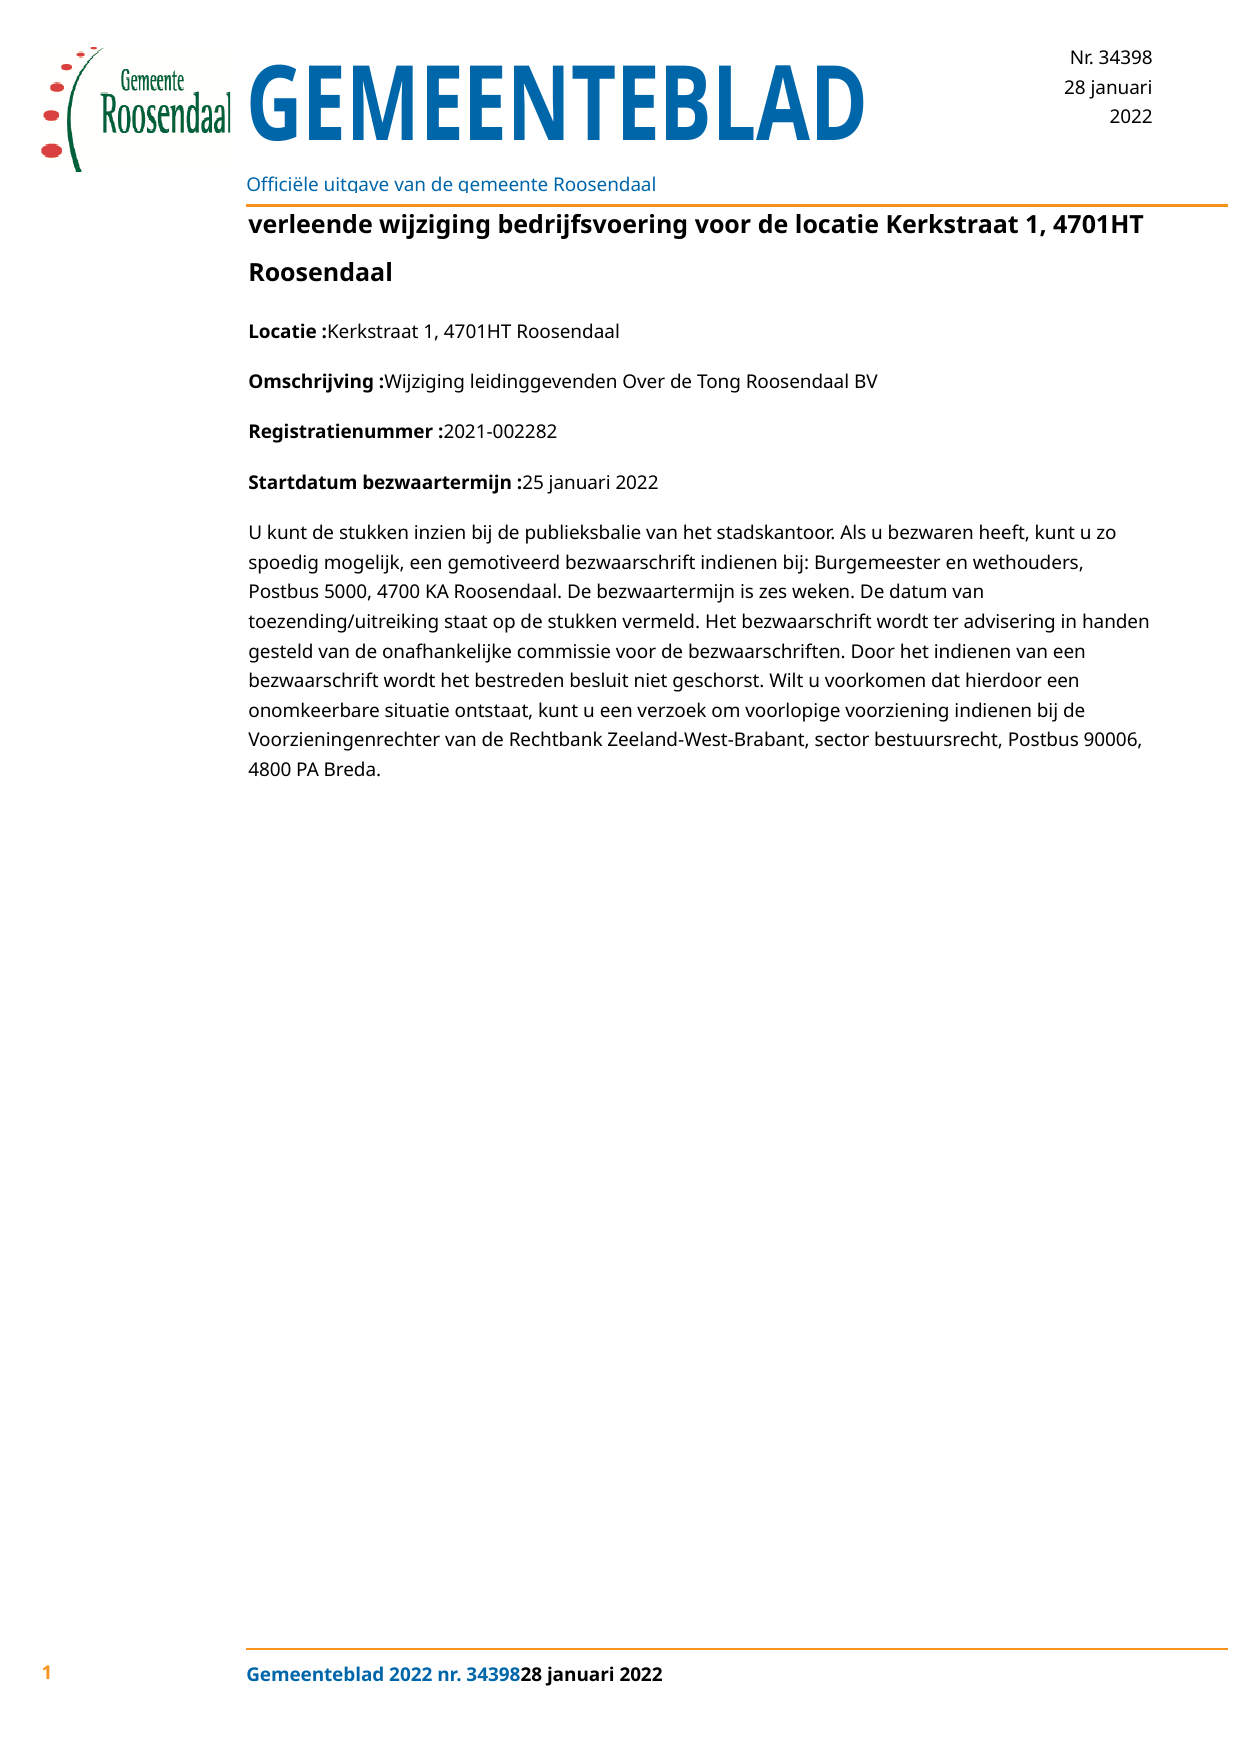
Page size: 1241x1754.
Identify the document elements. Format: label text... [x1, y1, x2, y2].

text Locatie :Kerkstraat 1, 4701HT Roosendaal [248, 318, 1152, 344]
text verleende wijziging bedrijfsvoering voor de locatie Kerkstraat 1, 4701HT Roosendaal [248, 207, 1152, 288]
text Startdatum bezwaartermijn :25 januari 2022 [248, 469, 1152, 495]
text Registratienummer :2021-002282 [248, 419, 1152, 444]
text Omschrijving :Wijziging leidinggevenden Over de Tong Roosendaal BV [248, 368, 1152, 394]
picture [41, 47, 231, 172]
text U kunt de stukken inzien bij de publieksbalie van het stadskantoor. Als u bezwaren heeft, kunt u zo spoedig mogelijk, een gemotiveerd bezwaarschrift indienen bij: Burgemeester en wethouders, Postbus 5000, 4700 KA Roosendaal. De bezwaartermijn is zes weken. De datum van toezending/uitreiking staat op de stukken vermeld. Het bezwaarschrift wordt ter advisering in handen gesteld van de onafhankelijke commissie voor de bezwaarschriften. Door het indienen van een bezwaarschrift wordt het bestreden besluit niet geschorst. Wilt u voorkomen dat hierdoor een onomkeerbare situatie ontstaat, kunt u een verzoek om voorlopige voorziening indienen bij de Voorzieningenrechter van de Rechtbank Zeeland-West-Brabant, sector bestuursrecht, Postbus 90006, 4800 PA Breda. [248, 519, 1152, 782]
